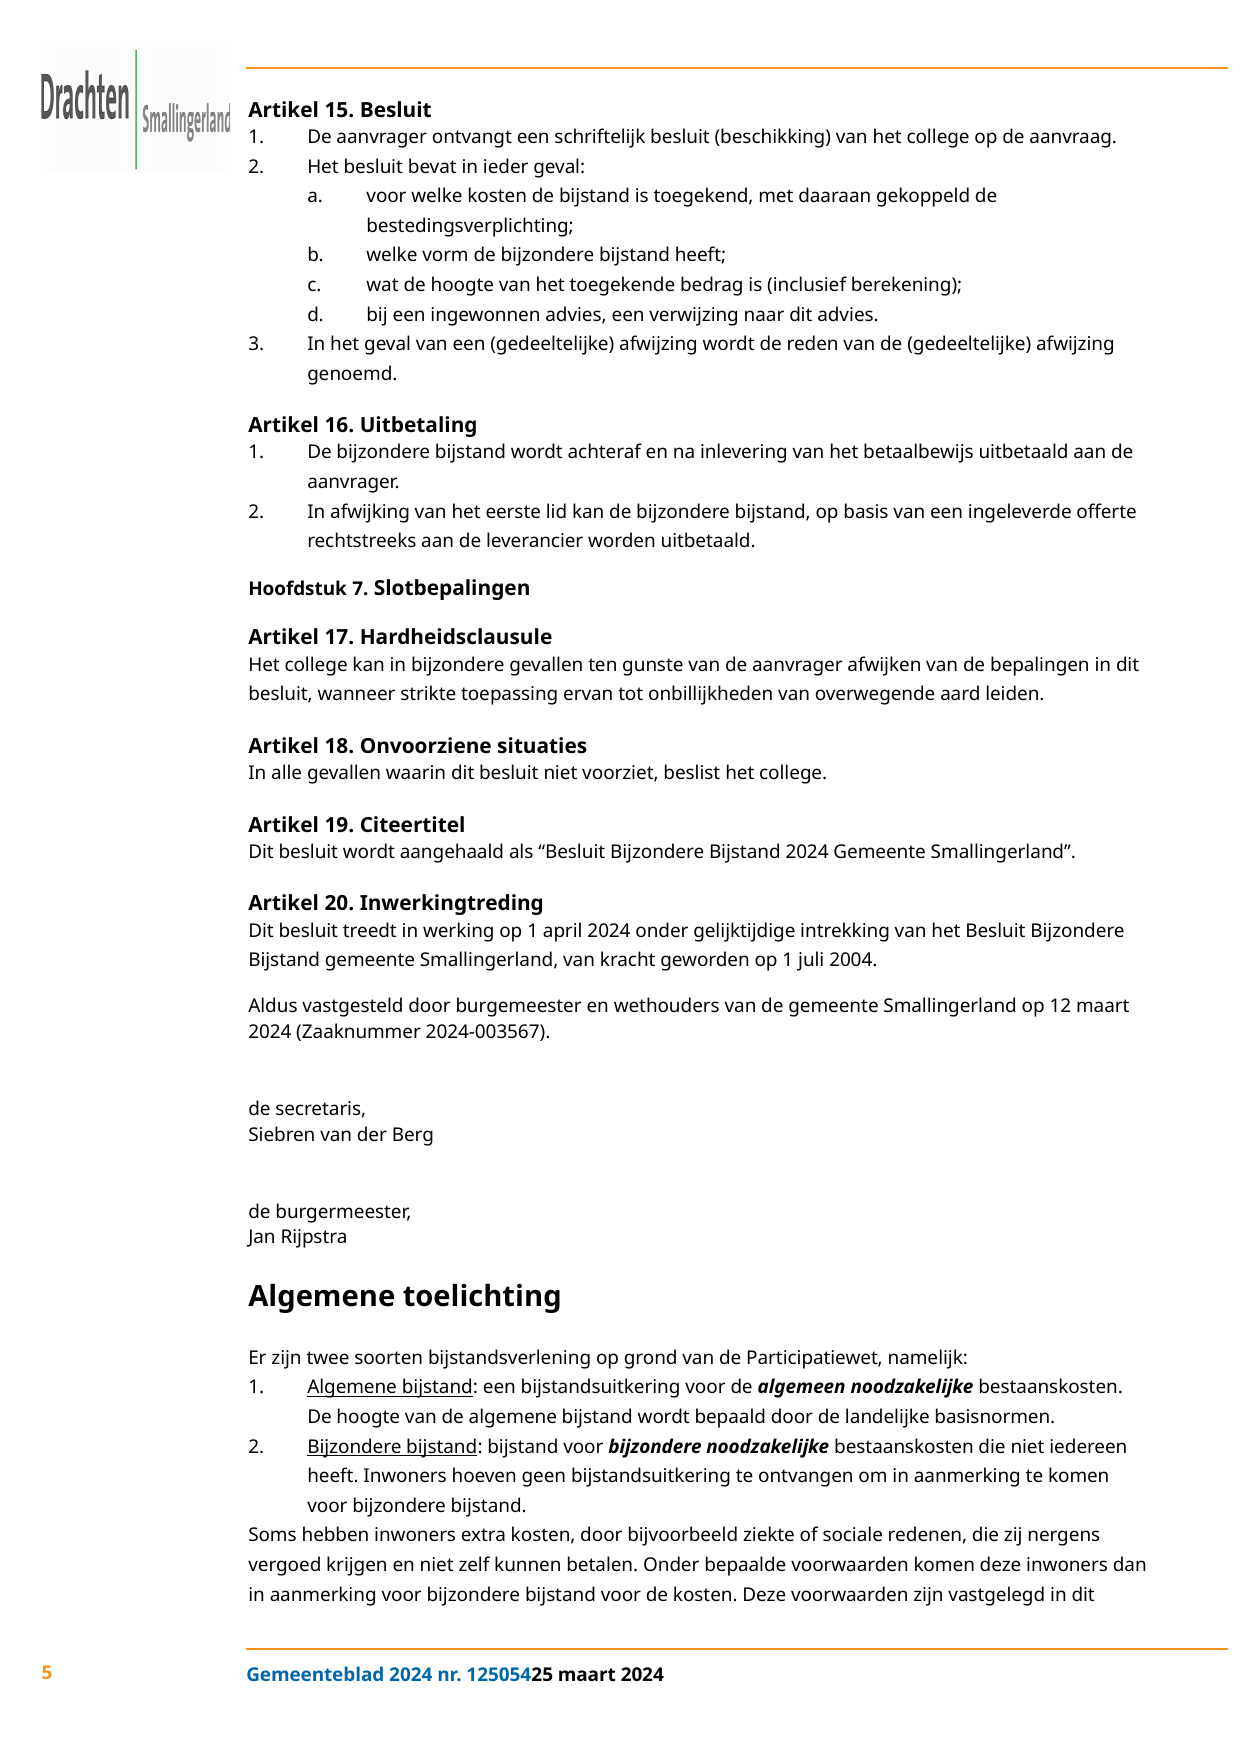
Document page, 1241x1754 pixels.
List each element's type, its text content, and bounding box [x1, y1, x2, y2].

text In alle gevallen waarin dit besluit niet voorziet, beslist het college. [248, 759, 1152, 785]
text Jan Rijpstra [248, 1224, 1152, 1249]
list Het besluit bevat in ieder geval: [248, 153, 1152, 178]
text de secretaris, [248, 1095, 1152, 1121]
list In afwijking van het eerste lid kan de bijzondere bijstand, op basis van een ingeleverde offerte rechtstreeks aan de leverancier worden uitbetaald. [248, 498, 1152, 553]
text Artikel 17. Hardheidsclausule [248, 622, 1152, 651]
text Artikel 16. Uitbetaling [248, 410, 1152, 439]
list De bijzondere bijstand wordt achteraf en na inlevering van het betaalbewijs uitbetaald aan de aanvrager. [248, 439, 1152, 494]
text Er zijn twee soorten bijstandsverlening op grond van de Participatiewet, namelijk: [248, 1344, 1152, 1370]
text Dit besluit treedt in werking op 1 april 2024 onder gelijktijdige intrekking van het Besluit Bijzondere Bijstand gemeente Smallingerland, van kracht geworden op 1 juli 2004. [248, 917, 1152, 972]
text Siebren van der Berg [248, 1121, 1152, 1147]
text Het college kan in bijzondere gevallen ten gunste van de aanvrager afwijken van de bepalingen in dit besluit, wanneer strikte toepassing ervan tot onbillijkheden van overwegende aard leiden. [248, 651, 1152, 706]
text Algemene toelichting [248, 1275, 1152, 1315]
list voor welke kosten de bijstand is toegekend, met daaraan gekoppeld de bestedingsverplichting; [307, 182, 1152, 238]
text Aldus vastgesteld door burgemeester en wethouders van de gemeente Smallingerland op 12 maart 2024 (Zaaknummer 2024-003567). [248, 992, 1152, 1044]
text de burgermeester, [248, 1198, 1152, 1224]
text Artikel 18. Onvoorziene situaties [248, 731, 1152, 759]
list wat de hoogte van het toegekende bedrag is (inclusief berekening); [307, 271, 1152, 297]
text Dit besluit wordt aangehaald als “Besluit Bijzondere Bijstand 2024 Gemeente Smallingerland”. [248, 838, 1152, 864]
list bij een ingewonnen advies, een verwijzing naar dit advies. [307, 301, 1152, 326]
list Algemene bijstand: een bijstandsuitkering voor de algemeen noodzakelijke bestaanskosten. De hoogte van de algemene bijstand wordt bepaald door de landelijke basisnormen. [248, 1374, 1152, 1429]
text Hoofdstuk 7. Slotbepalingen [248, 573, 1152, 602]
text Artikel 20. Inwerkingtreding [248, 888, 1152, 917]
list Bijzondere bijstand: bijstand voor bijzondere noodzakelijke bestaanskosten die niet iedereen heeft. Inwoners hoeven geen bijstandsuitkering te ontvangen om in aanmerking te komen voor bijzondere bijstand. [248, 1433, 1152, 1518]
list welke vorm de bijzondere bijstand heeft; [307, 242, 1152, 267]
picture [41, 47, 231, 172]
text Artikel 19. Citeertitel [248, 810, 1152, 838]
list De aanvrager ontvangt een schriftelijk besluit (beschikking) van het college op de aanvraag. [248, 123, 1152, 149]
text Soms hebben inwoners extra kosten, door bijvoorbeeld ziekte of sociale redenen, die zij nergens vergoed krijgen en niet zelf kunnen betalen. Onder bepaalde voorwaarden komen deze inwoners dan in aanmerking voor bijzondere bijstand voor de kosten. Deze voorwaarden zijn vastgelegd in dit [248, 1522, 1152, 1606]
list In het geval van een (gedeeltelijke) afwijzing wordt de reden van de (gedeeltelijke) afwijzing genoemd. [248, 330, 1152, 386]
text Artikel 15. Besluit [248, 95, 1152, 123]
